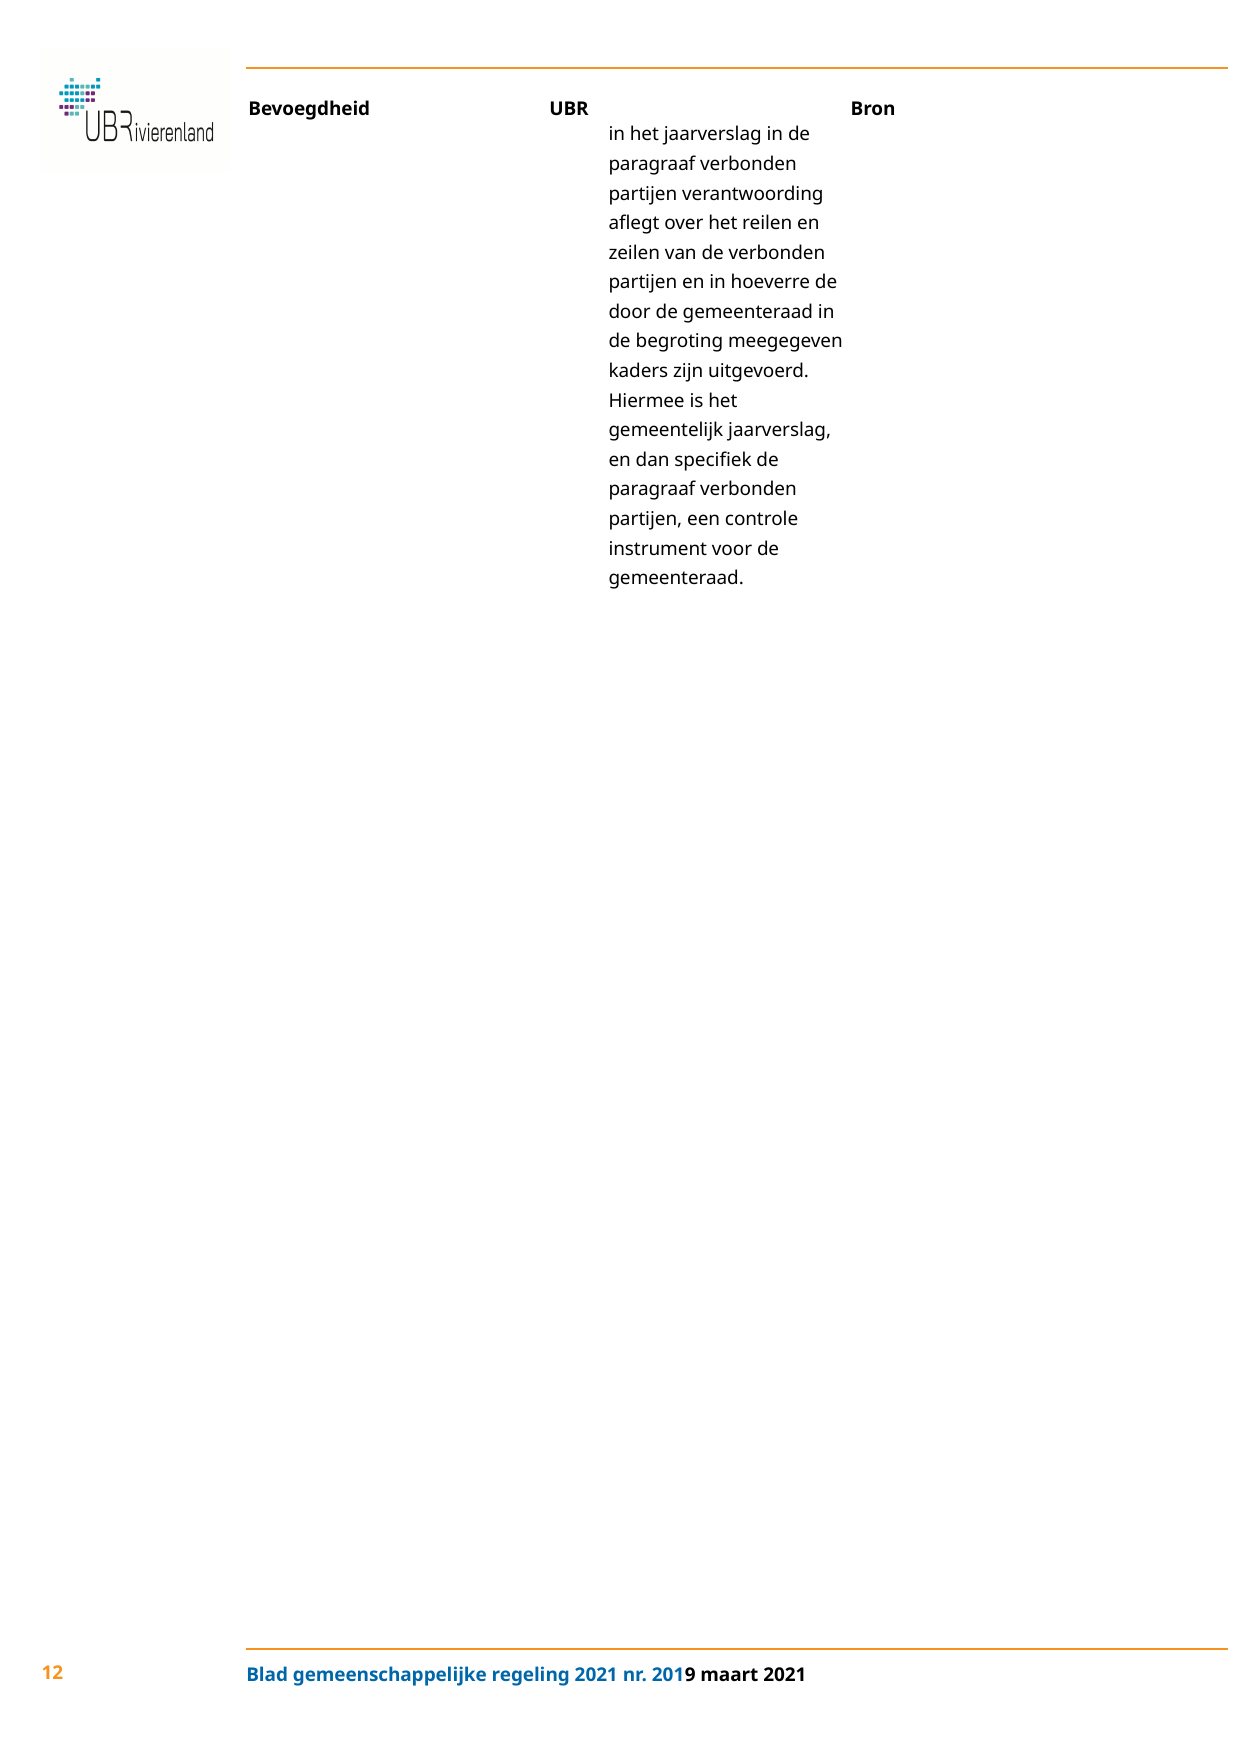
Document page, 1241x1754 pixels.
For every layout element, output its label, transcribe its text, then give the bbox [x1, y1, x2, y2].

table_cell [850, 121, 1152, 590]
table_header UBR [549, 95, 850, 121]
table_header Bron [850, 95, 1152, 121]
table_cell [248, 121, 549, 590]
picture [41, 47, 231, 172]
table_cell in het jaarverslag in de paragraaf verbonden partijen verantwoording aflegt over het reilen en zeilen van de verbonden partijen en in hoeverre de door de gemeenteraad in de begroting meegegeven kaders zijn uitgevoerd. Hiermee is het gemeentelijk jaarverslag, en dan specifiek de paragraaf verbonden partijen, een controle instrument voor de gemeenteraad. [549, 121, 850, 590]
table_header Bevoegdheid [248, 95, 549, 121]
